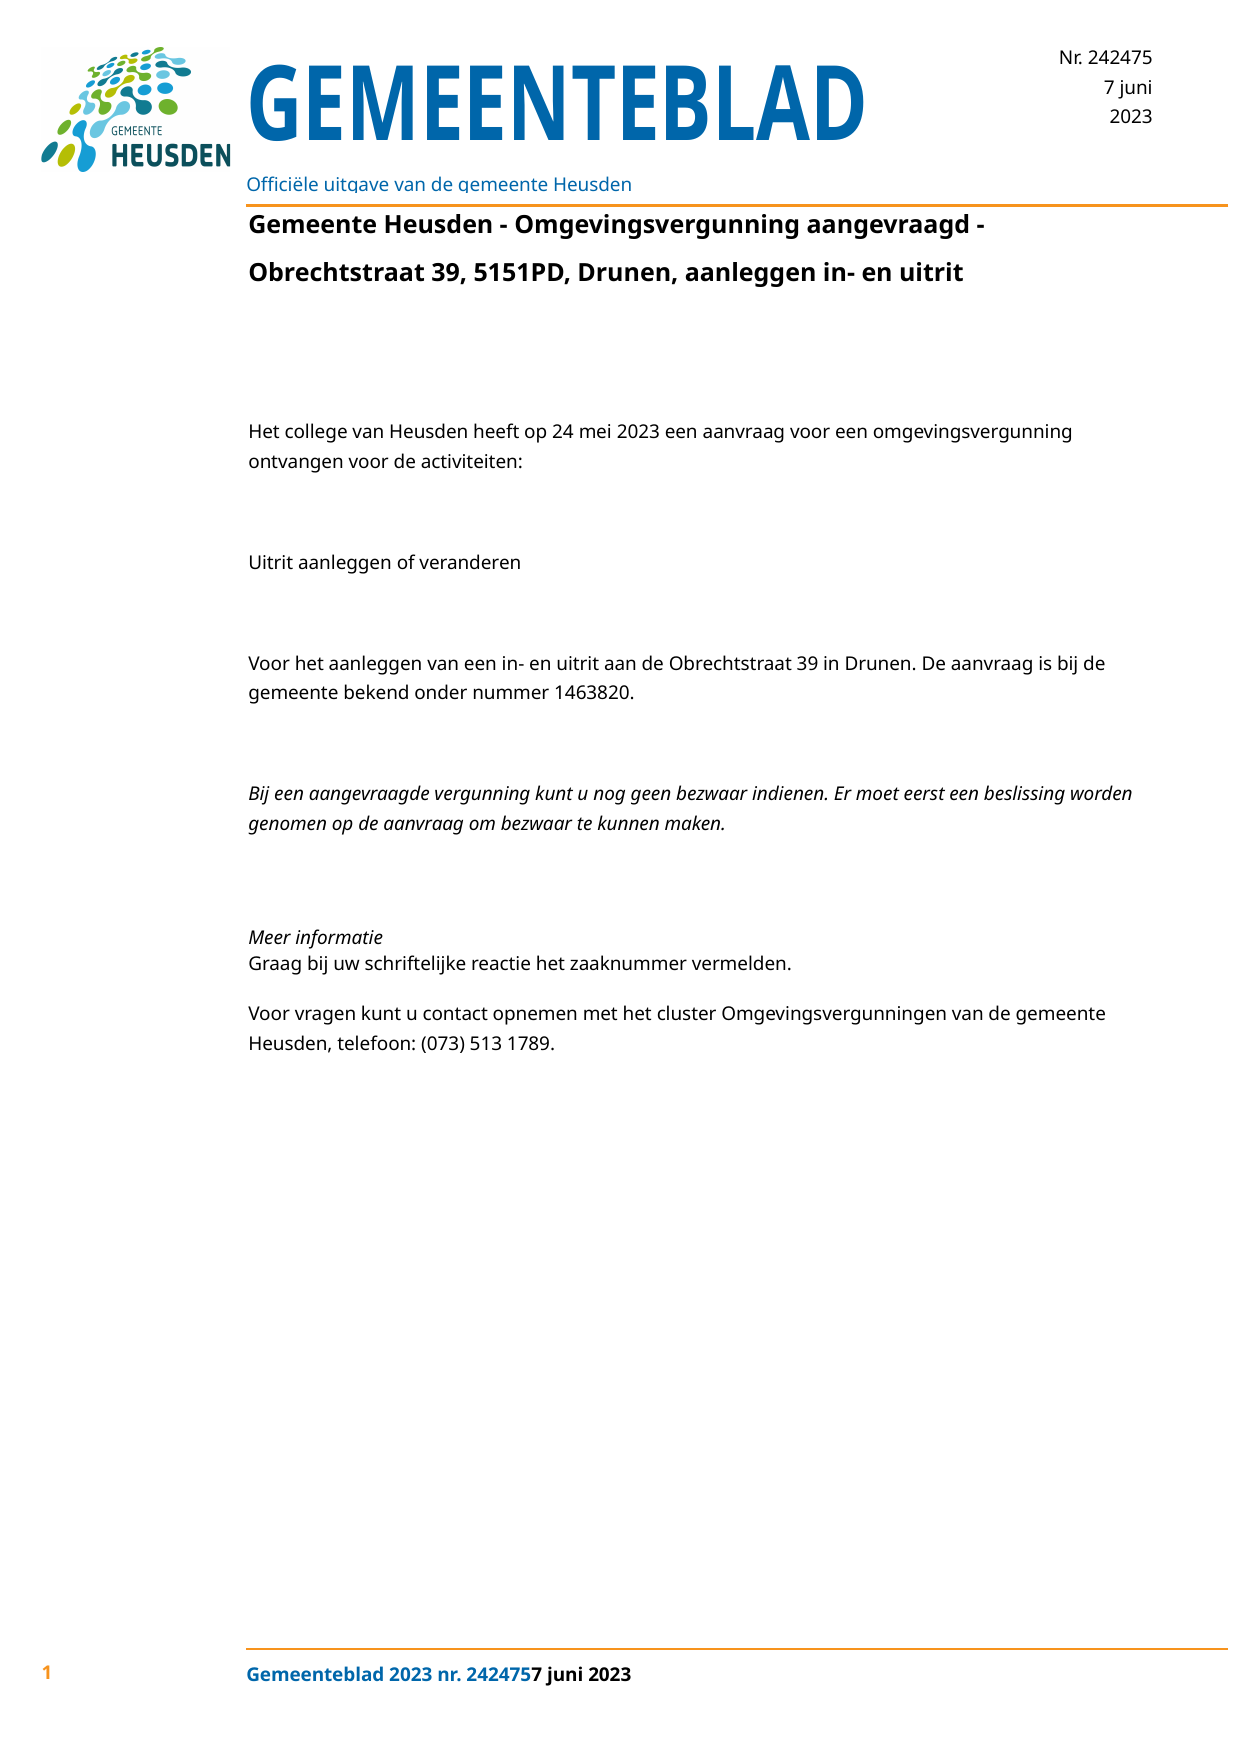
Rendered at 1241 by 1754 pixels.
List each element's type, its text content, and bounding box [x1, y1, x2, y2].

text Voor vragen kunt u contact opnemen met het cluster Omgevingsvergunningen van de gemeente Heusden, telefoon: (073) 513 1789. [248, 1001, 1152, 1056]
text Voor het aanleggen van een in- en uitrit aan de Obrechtstraat 39 in Drunen. De aanvraag is bij de gemeente bekend onder nummer 1463820. [248, 650, 1152, 705]
text Graag bij uw schriftelijke reactie het zaaknummer vermelden. [248, 950, 1152, 976]
text Uitrit aanleggen of veranderen [248, 549, 1152, 575]
text Gemeente Heusden - Omgevingsvergunning aangevraagd - Obrechtstraat 39, 5151PD, Drunen, aanleggen in- en uitrit [248, 207, 1152, 288]
text Het college van Heusden heeft op 24 mei 2023 een aanvraag voor een omgevingsvergunning ontvangen voor de activiteiten: [248, 419, 1152, 474]
picture [41, 47, 231, 172]
text Meer informatie [248, 924, 1152, 950]
text Bij een aangevraagde vergunning kunt u nog geen bezwaar indienen. Er moet eerst een beslissing worden genomen op de aanvraag om bezwaar te kunnen maken. [248, 780, 1152, 836]
